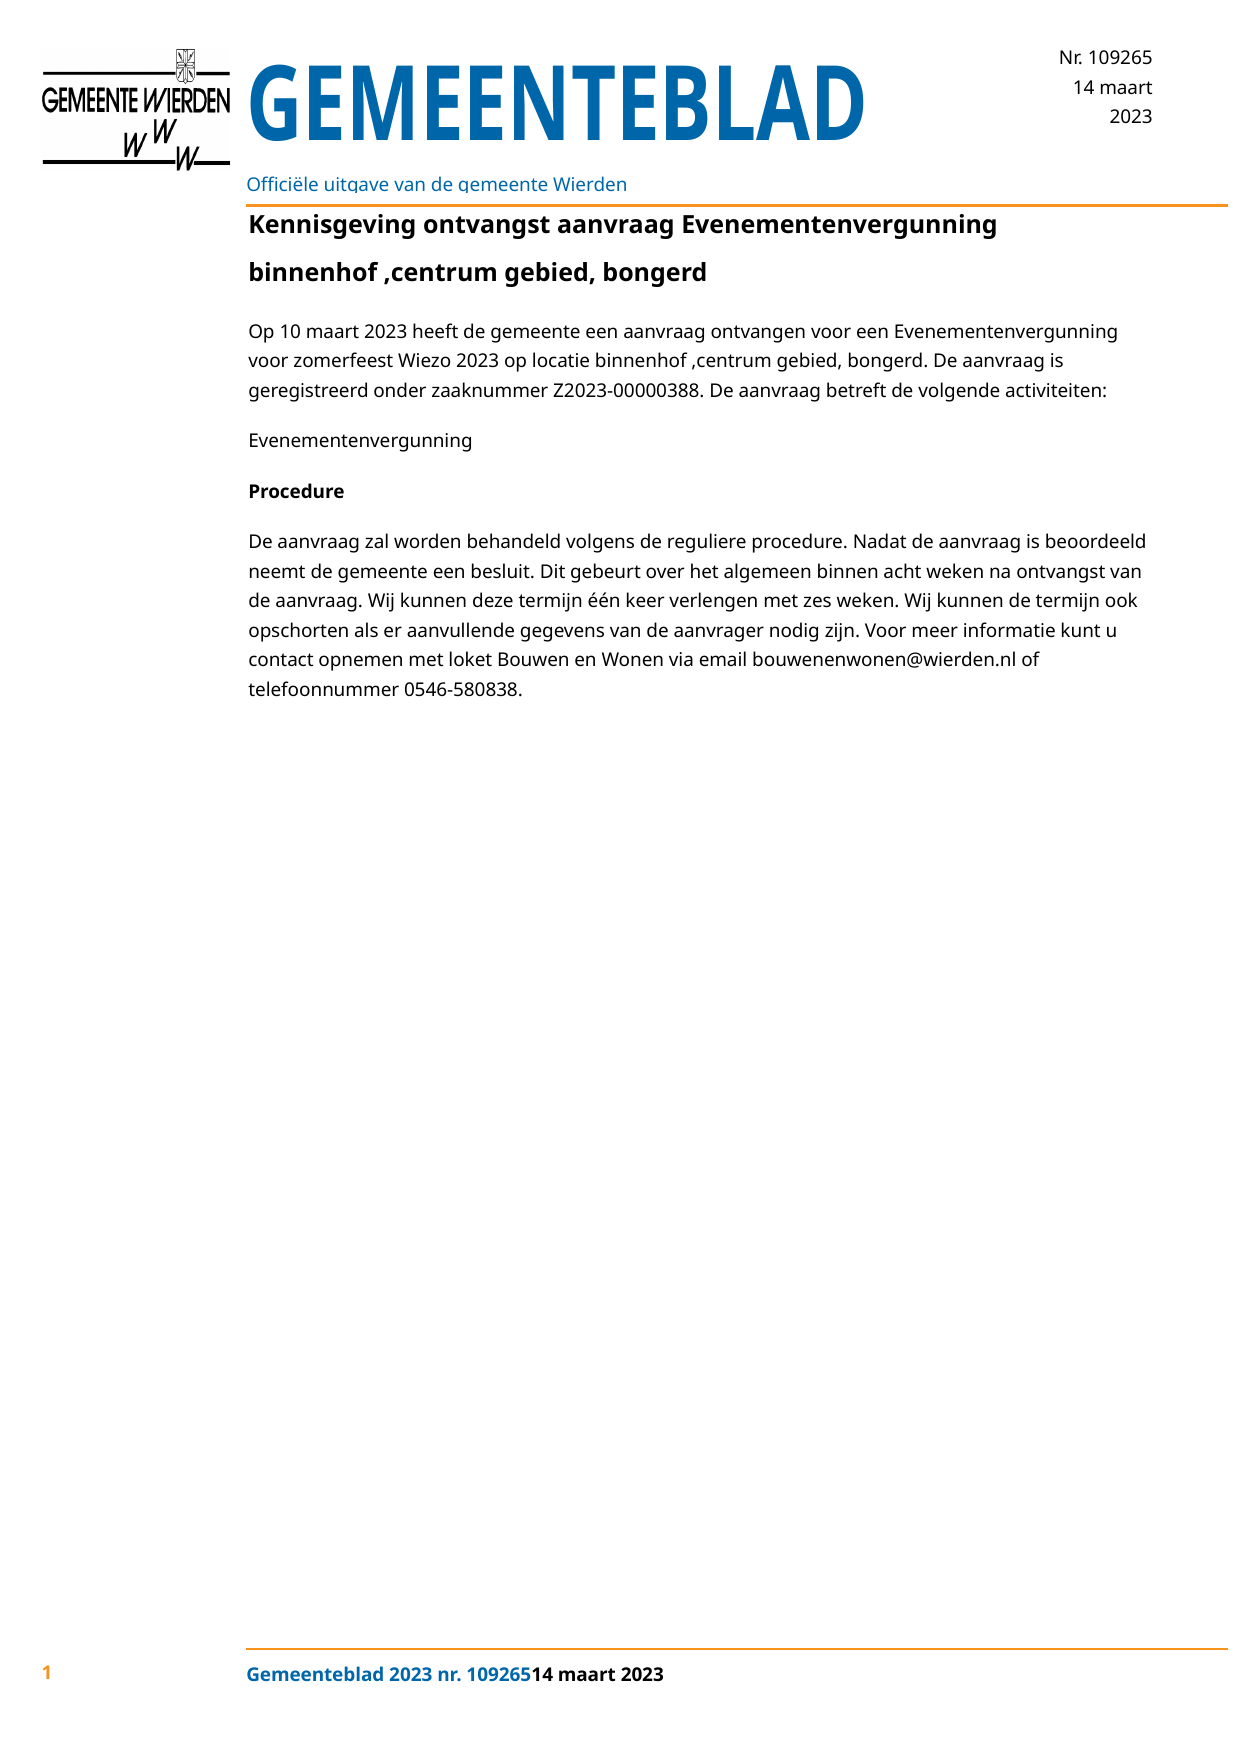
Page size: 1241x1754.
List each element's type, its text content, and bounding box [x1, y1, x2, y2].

text Kennisgeving ontvangst aanvraag Evenementenvergunning binnenhof ,centrum gebied, bongerd [248, 207, 1152, 288]
picture [41, 47, 231, 172]
text Procedure [248, 478, 1152, 504]
text Op 10 maart 2023 heeft de gemeente een aanvraag ontvangen voor een Evenementenvergunning voor zomerfeest Wiezo 2023 op locatie binnenhof ,centrum gebied, bongerd. De aanvraag is geregistreerd onder zaaknummer Z2023-00000388. De aanvraag betreft de volgende activiteiten: [248, 318, 1152, 403]
text Evenementenvergunning [248, 427, 1152, 453]
text De aanvraag zal worden behandeld volgens de reguliere procedure. Nadat de aanvraag is beoordeeld neemt de gemeente een besluit. Dit gebeurt over het algemeen binnen acht weken na ontvangst van de aanvraag. Wij kunnen deze termijn één keer verlengen met zes weken. Wij kunnen de termijn ook opschorten als er aanvullende gegevens van de aanvrager nodig zijn. Voor meer informatie kunt u contact opnemen met loket Bouwen en Wonen via email bouwenenwonen@wierden.nl of telefoonnummer 0546-580838. [248, 528, 1152, 702]
